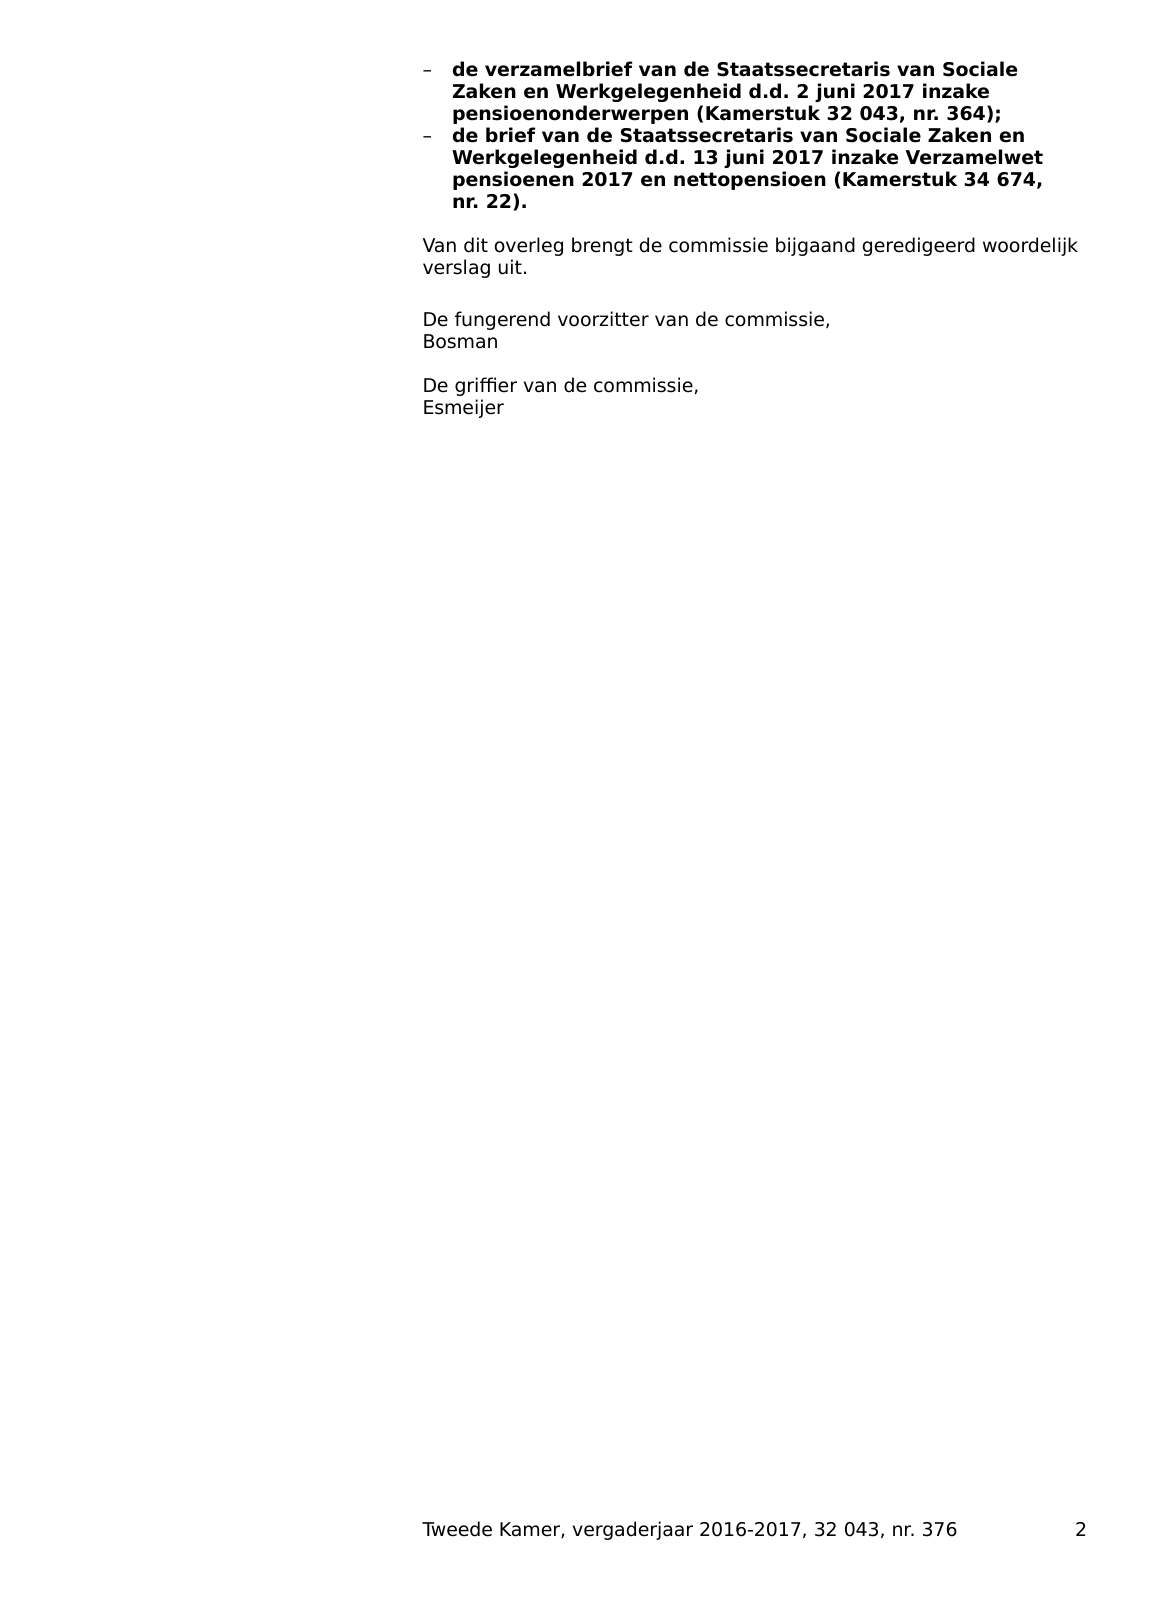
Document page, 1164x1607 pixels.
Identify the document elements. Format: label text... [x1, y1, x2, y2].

text De fungerend voorzitter van de commissie, Bosman [422, 309, 1087, 353]
text De griffier van de commissie, Esmeijer [422, 375, 1087, 419]
text – de verzamelbrief van de Staatssecretaris van Sociale Zaken en Werkgelegenheid d.d. 2 juni 2017 inzake pensioenonderwerpen (Kamerstuk 32 043, nr. 364); [422, 59, 1087, 125]
text – de brief van de Staatssecretaris van Sociale Zaken en Werkgelegenheid d.d. 13 juni 2017 inzake Verzamelwet pensioenen 2017 en nettopensioen (Kamerstuk 34 674, nr. 22). [422, 125, 1087, 213]
text Van dit overleg brengt de commissie bijgaand geredigeerd woordelijk verslag uit. [422, 235, 1087, 279]
